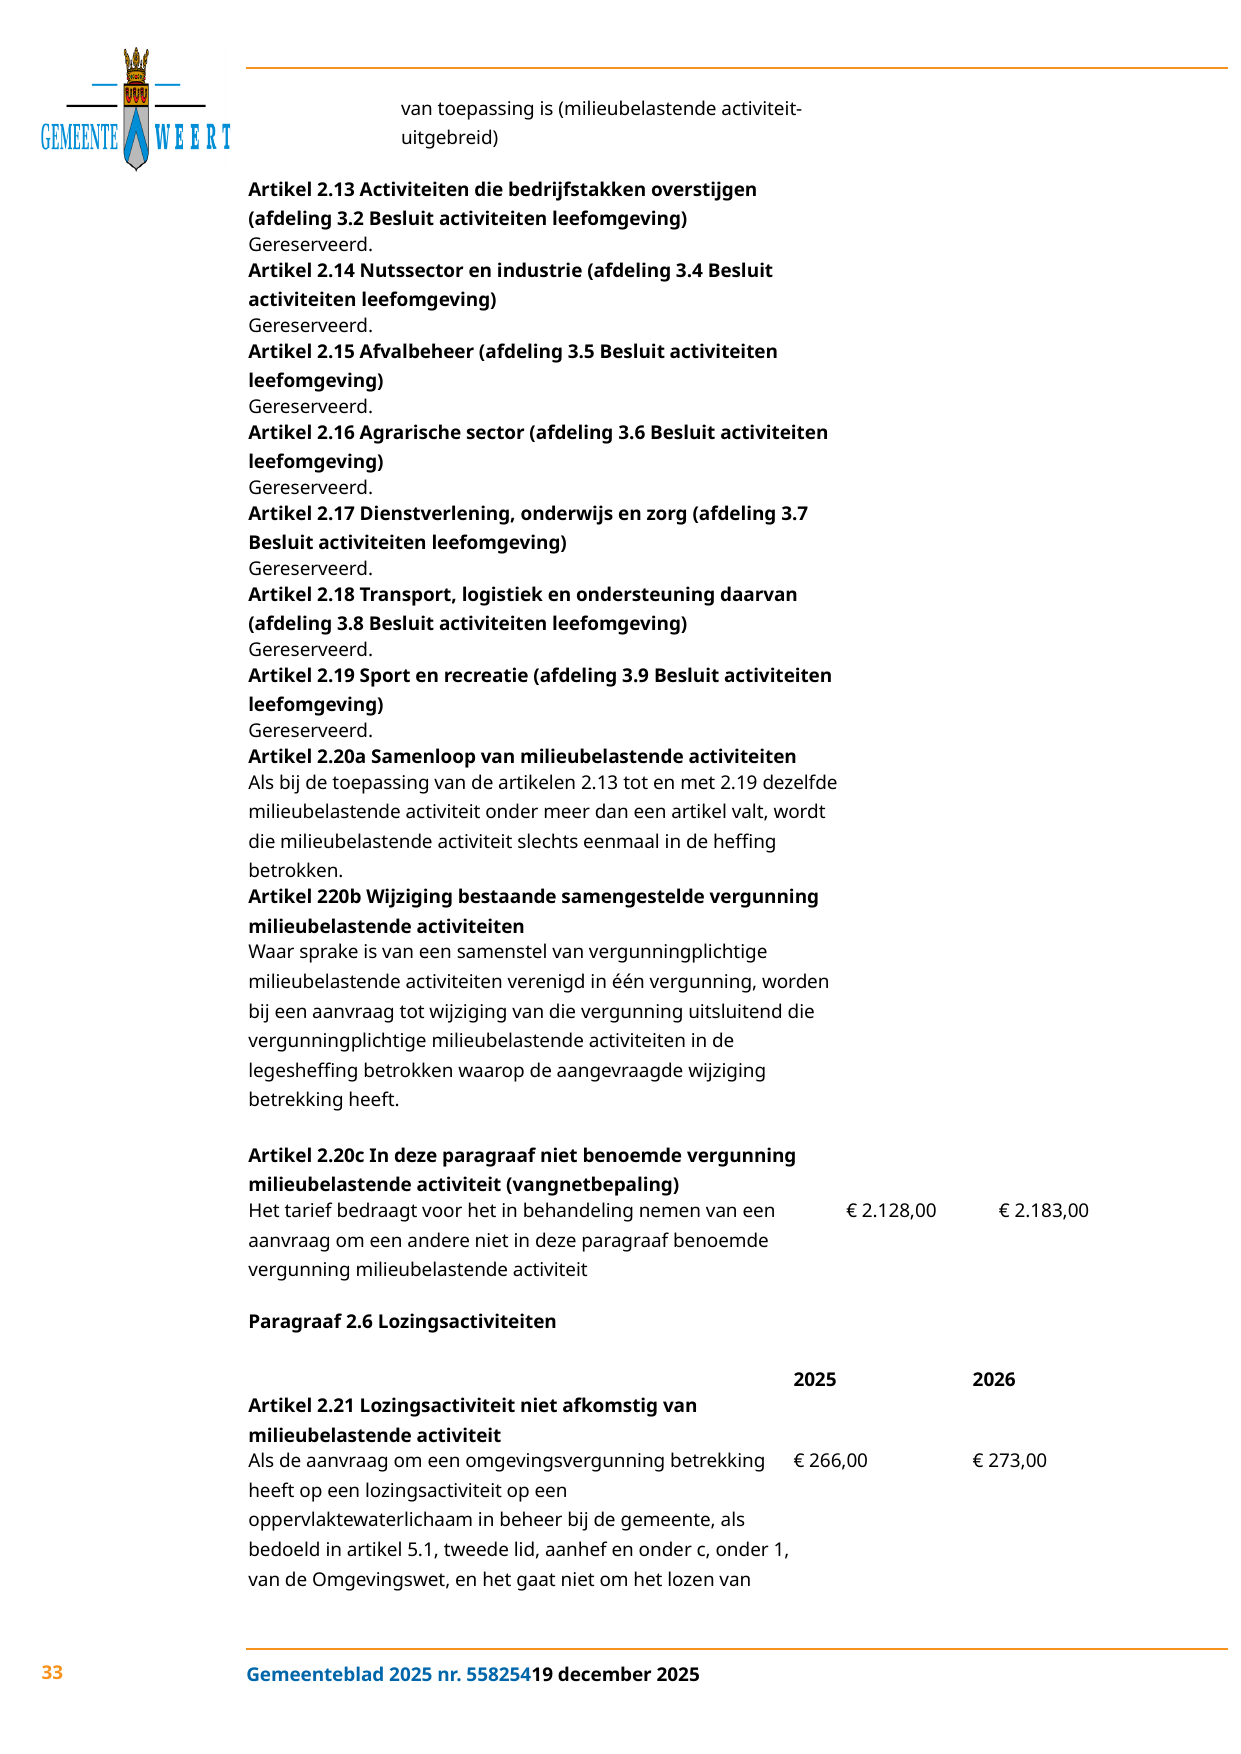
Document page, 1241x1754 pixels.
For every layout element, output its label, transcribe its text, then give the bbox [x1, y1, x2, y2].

table_cell Artikel 2.17 Dienstverlening, onderwijs en zorg (afdeling 3.7 Besluit activiteiten leefomgeving) [248, 500, 846, 555]
table_cell [999, 312, 1152, 338]
table_cell [401, 150, 846, 176]
table_cell [999, 1142, 1152, 1197]
table_cell [846, 95, 999, 150]
table_cell [999, 231, 1152, 257]
table_cell [973, 1392, 1152, 1447]
table_cell Artikel 2.19 Sport en recreatie (afdeling 3.9 Besluit activiteiten leefomgeving) [248, 662, 846, 717]
table_cell van toepassing is (milieubelastende activiteit-uitgebreid) [401, 95, 846, 150]
table_cell Artikel 2.21 Lozingsactiviteit niet afkomstig van milieubelastende activiteit [248, 1392, 793, 1447]
table_cell Waar sprake is van een samenstel van vergunningplichtige milieubelastende activiteiten verenigd in één vergunning, worden bij een aanvraag tot wijziging van die vergunning uitsluitend die vergunningplichtige milieubelastende activiteiten in de legesheffing betrokken waarop de aangevraagde wijziging betrekking heeft. [248, 939, 846, 1142]
table_cell [846, 718, 999, 743]
table_cell € 2.128,00 [846, 1197, 999, 1282]
table_cell [999, 1308, 1152, 1333]
table_cell [846, 338, 999, 393]
table_cell Gereserveerd. [248, 393, 846, 419]
table_cell [248, 150, 401, 176]
table_cell [846, 662, 999, 717]
table_cell Artikel 2.15 Afvalbeheer (afdeling 3.5 Besluit activiteiten leefomgeving) [248, 338, 846, 393]
table_cell [999, 636, 1152, 662]
table_cell Artikel 2.16 Agrarische sector (afdeling 3.6 Besluit activiteiten leefomgeving) [248, 419, 846, 474]
table_cell Artikel 2.13 Activiteiten die bedrijfstakken overstijgen (afdeling 3.2 Besluit activiteiten leefomgeving) [248, 176, 846, 231]
table_cell Gereserveerd. [248, 312, 846, 338]
table_cell Gereserveerd. [248, 555, 846, 581]
table_cell [846, 231, 999, 257]
table_cell Als bij de toepassing van de artikelen 2.13 tot en met 2.19 dezelfde milieubelastende activiteit onder meer dan een artikel valt, wordt die milieubelastende activiteit slechts eenmaal in de heffing betrokken. [248, 769, 846, 883]
table_cell [846, 419, 999, 474]
picture [41, 47, 231, 172]
table_cell Als de aanvraag om een omgevingsvergunning betrekking heeft op een lozingsactiviteit op een oppervlaktewaterlichaam in beheer bij de gemeente, als bedoeld in artikel 5.1, tweede lid, aanhef en onder c, onder 1, van de Omgevingswet, en het gaat niet om het lozen van [248, 1448, 793, 1592]
table_header 2026 [973, 1366, 1152, 1392]
table_cell [999, 555, 1152, 581]
table_cell [999, 419, 1152, 474]
table_cell [999, 257, 1152, 312]
table_cell [999, 1282, 1152, 1308]
table_cell Gereserveerd. [248, 231, 846, 257]
table_cell [999, 581, 1152, 636]
table_cell [846, 150, 999, 176]
table_cell Paragraaf 2.6 Lozingsactiviteiten [248, 1308, 846, 1333]
table_cell [846, 176, 999, 231]
table_cell [999, 769, 1152, 883]
table_cell Het tarief bedraagt voor het in behandeling nemen van een aanvraag om een andere niet in deze paragraaf benoemde vergunning milieubelastende activiteit [248, 1197, 846, 1282]
table_cell [846, 393, 999, 419]
table_cell [999, 150, 1152, 176]
table_cell [846, 500, 999, 555]
table_cell [846, 769, 999, 883]
table_cell € 266,00 [793, 1448, 972, 1592]
table_cell [999, 743, 1152, 769]
table_cell Artikel 2.14 Nutssector en industrie (afdeling 3.4 Besluit activiteiten leefomgeving) [248, 257, 846, 312]
table_cell € 273,00 [973, 1448, 1152, 1592]
table_cell [846, 939, 999, 1142]
table_cell [846, 743, 999, 769]
table_cell [999, 338, 1152, 393]
table_cell [999, 662, 1152, 717]
table_cell [846, 1308, 999, 1333]
table_cell Gereserveerd. [248, 474, 846, 500]
table_cell [846, 581, 999, 636]
table_cell Gereserveerd. [248, 718, 846, 743]
table_cell Artikel 220b Wijziging bestaande samengestelde vergunning milieubelastende activiteiten [248, 883, 846, 939]
table_cell [846, 555, 999, 581]
table_cell € 2.183,00 [999, 1197, 1152, 1282]
table_header 2025 [793, 1366, 972, 1392]
table_cell Gereserveerd. [248, 636, 846, 662]
table_cell [846, 257, 999, 312]
table_cell [999, 393, 1152, 419]
table_cell [999, 500, 1152, 555]
table_cell [846, 883, 999, 939]
table_cell Artikel 2.18 Transport, logistiek en ondersteuning daarvan (afdeling 3.8 Besluit activiteiten leefomgeving) [248, 581, 846, 636]
table_cell [999, 176, 1152, 231]
table_cell [248, 95, 401, 150]
table_cell [248, 1282, 846, 1308]
table_cell [846, 312, 999, 338]
table_cell [999, 474, 1152, 500]
table_cell [999, 939, 1152, 1142]
table_cell [793, 1392, 972, 1447]
table_cell [846, 1282, 999, 1308]
table_header [248, 1366, 793, 1392]
table_cell [999, 883, 1152, 939]
table_cell [846, 1142, 999, 1197]
table_cell [999, 95, 1152, 150]
table_cell [999, 718, 1152, 743]
table_cell Artikel 2.20c In deze paragraaf niet benoemde vergunning milieubelastende activiteit (vangnetbepaling) [248, 1142, 846, 1197]
table_cell Artikel 2.20a Samenloop van milieubelastende activiteiten [248, 743, 846, 769]
table_cell [846, 474, 999, 500]
table_cell [846, 636, 999, 662]
